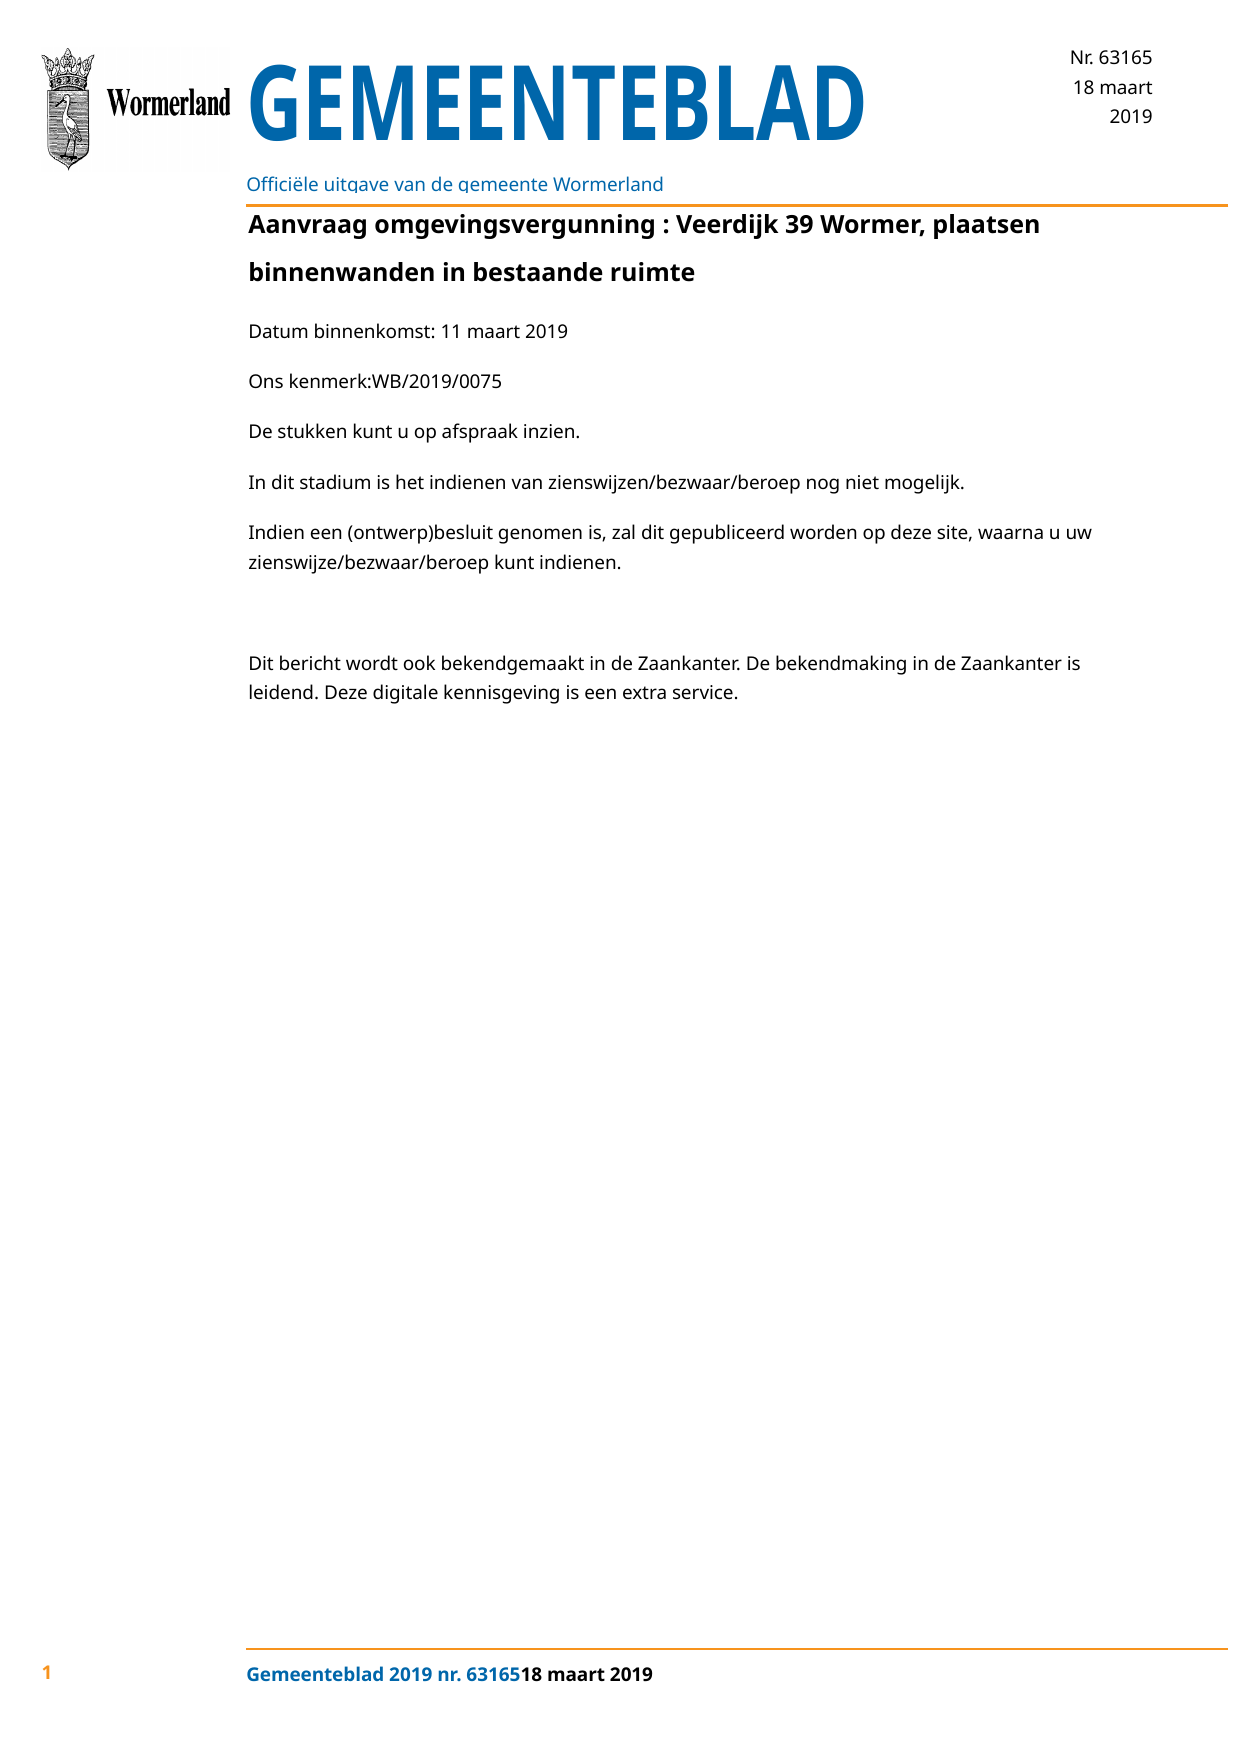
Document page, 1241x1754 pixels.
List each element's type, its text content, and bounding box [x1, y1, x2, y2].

text Indien een (ontwerp)besluit genomen is, zal dit gepubliceerd worden op deze site, waarna u uw zienswijze/bezwaar/beroep kunt indienen. [248, 519, 1152, 575]
text Aanvraag omgevingsvergunning : Veerdijk 39 Wormer, plaatsen binnenwanden in bestaande ruimte [248, 207, 1152, 288]
text In dit stadium is het indienen van zienswijzen/bezwaar/beroep nog niet mogelijk. [248, 469, 1152, 495]
text De stukken kunt u op afspraak inzien. [248, 419, 1152, 444]
text Ons kenmerk:WB/2019/0075 [248, 368, 1152, 394]
picture [41, 47, 231, 172]
text Dit bericht wordt ook bekendgemaakt in de Zaankanter. De bekendmaking in de Zaankanter is leidend. Deze digitale kennisgeving is een extra service. [248, 650, 1152, 705]
text Datum binnenkomst: 11 maart 2019 [248, 318, 1152, 344]
